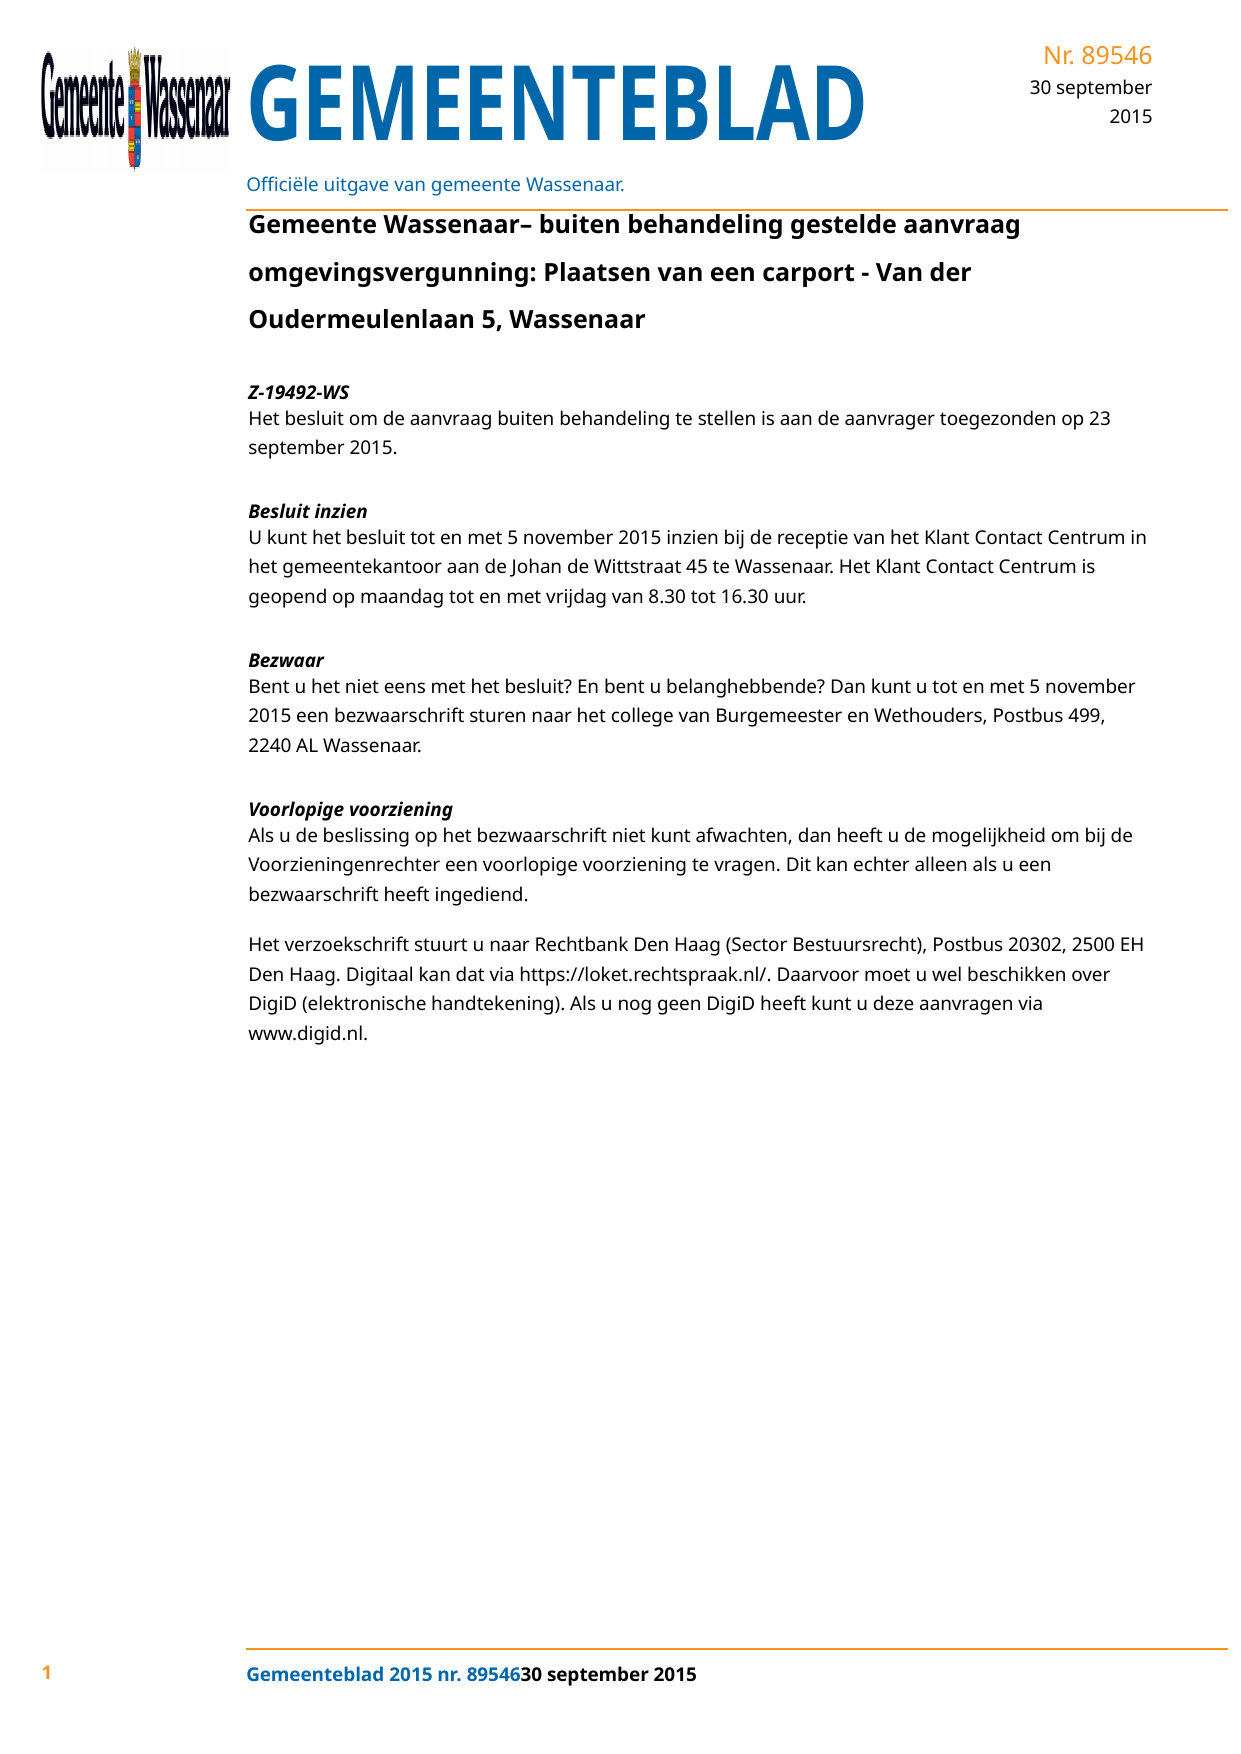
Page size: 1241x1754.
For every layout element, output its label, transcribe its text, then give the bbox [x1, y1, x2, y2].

text Als u de beslissing op het bezwaarschrift niet kunt afwachten, dan heeft u de mogelijkheid om bij de Voorzieningenrechter een voorlopige voorziening te vragen. Dit kan echter alleen als u een bezwaarschrift heeft ingediend. [248, 822, 1152, 907]
text U kunt het besluit tot en met 5 november 2015 inzien bij de receptie van het Klant Contact Centrum in het gemeentekantoor aan de Johan de Wittstraat 45 te Wassenaar. Het Klant Contact Centrum is geopend op maandag tot en met vrijdag van 8.30 tot 16.30 uur. [248, 524, 1152, 609]
text Voorlopige voorziening [248, 796, 1152, 822]
text Het besluit om de aanvraag buiten behandeling te stellen is aan de aanvrager toegezonden op 23 september 2015. [248, 405, 1152, 460]
text Het verzoekschrift stuurt u naar Rechtbank Den Haag (Sector Bestuursrecht), Postbus 20302, 2500 EH Den Haag. Digitaal kan dat via https://loket.rechtspraak.nl/. Daarvoor moet u wel beschikken over DigiD (elektronische handtekening). Als u nog geen DigiD heeft kunt u deze aanvragen via www.digid.nl. [248, 931, 1152, 1046]
picture [41, 47, 231, 172]
text Z-19492-WS [248, 379, 1152, 405]
text Bezwaar [248, 647, 1152, 673]
text Gemeente Wassenaar– buiten behandeling gestelde aanvraag omgevingsvergunning: Plaatsen van een carport - Van der Oudermeulenlaan 5, Wassenaar [248, 211, 1152, 336]
text Besluit inzien [248, 498, 1152, 524]
text Bent u het niet eens met het besluit? En bent u belanghebbende? Dan kunt u tot en met 5 november 2015 een bezwaarschrift sturen naar het college van Burgemeester en Wethouders, Postbus 499, 2240 AL Wassenaar. [248, 673, 1152, 758]
